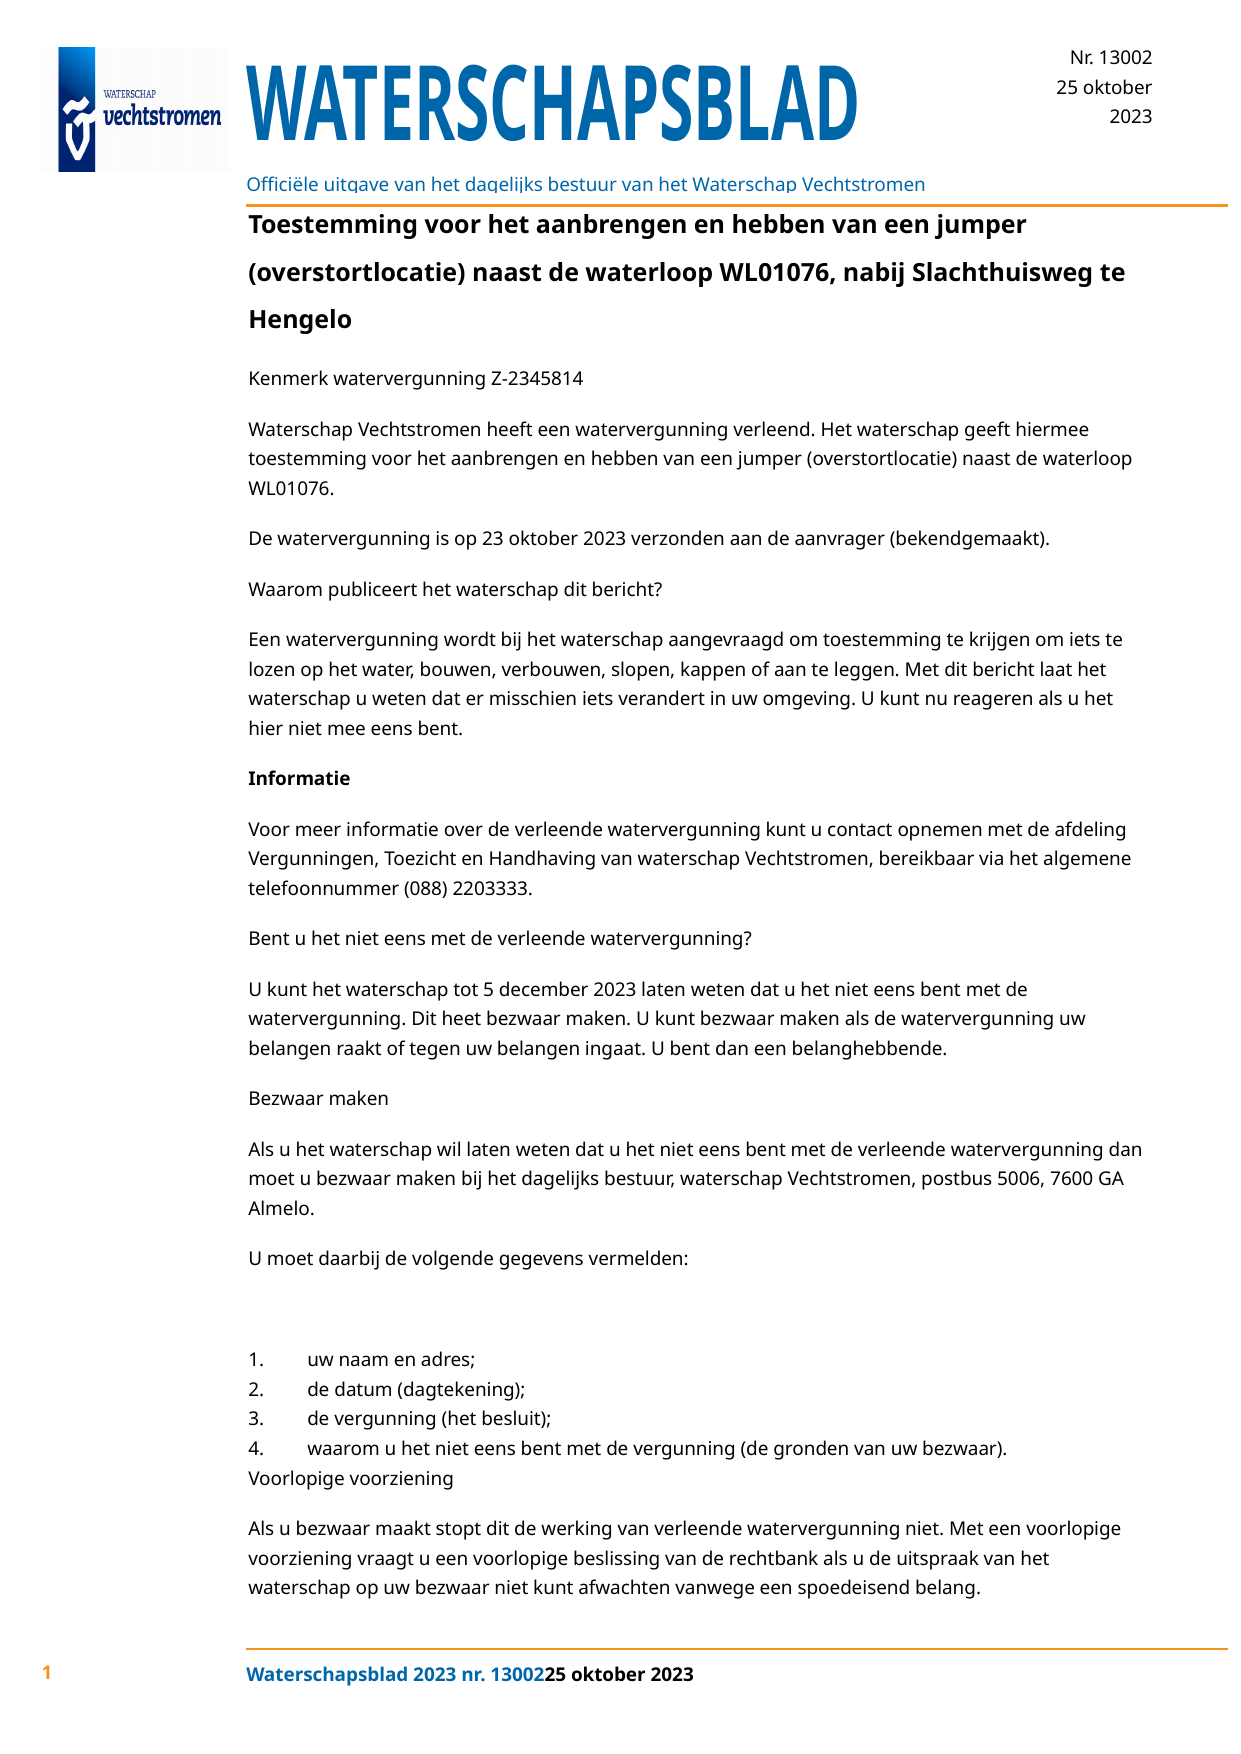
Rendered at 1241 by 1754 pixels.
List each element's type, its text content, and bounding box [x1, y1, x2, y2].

text Informatie [248, 766, 1152, 791]
text De watervergunning is op 23 oktober 2023 verzonden aan de aanvrager (bekendgemaakt). [248, 526, 1152, 551]
text Een watervergunning wordt bij het waterschap aangevraagd om toestemming te krijgen om iets te lozen op het water, bouwen, verbouwen, slopen, kappen of aan te leggen. Met dit bericht laat het waterschap u weten dat er misschien iets verandert in uw omgeving. U kunt nu reageren als u het hier niet mee eens bent. [248, 626, 1152, 741]
text Bent u het niet eens met de verleende watervergunning? [248, 926, 1152, 951]
list waarom u het niet eens bent met de vergunning (de gronden van uw bezwaar). [248, 1435, 1152, 1461]
text Waarom publiceert het waterschap dit bericht? [248, 576, 1152, 602]
list de datum (dagtekening); [248, 1376, 1152, 1402]
text Bezwaar maken [248, 1086, 1152, 1111]
text U kunt het waterschap tot 5 december 2023 laten weten dat u het niet eens bent met de watervergunning. Dit heet bezwaar maken. U kunt bezwaar maken als de watervergunning uw belangen raakt of tegen uw belangen ingaat. U bent dan een belanghebbende. [248, 976, 1152, 1061]
text Kenmerk watervergunning Z-2345814 [248, 366, 1152, 391]
text Voor meer informatie over de verleende watervergunning kunt u contact opnemen met de afdeling Vergunningen, Toezicht en Handhaving van waterschap Vechtstromen, bereikbaar via het algemene telefoonnummer (088) 2203333. [248, 816, 1152, 901]
text Voorlopige voorziening [248, 1465, 1152, 1490]
text Als u bezwaar maakt stopt dit de werking van verleende watervergunning niet. Met een voorlopige voorziening vraagt u een voorlopige beslissing van de rechtbank als u de uitspraak van het waterschap op uw bezwaar niet kunt afwachten vanwege een spoedeisend belang. [248, 1515, 1152, 1600]
picture [41, 47, 231, 172]
list uw naam en adres; [248, 1346, 1152, 1372]
text Waterschap Vechtstromen heeft een watervergunning verleend. Het waterschap geeft hiermee toestemming voor het aanbrengen en hebben van een jumper (overstortlocatie) naast de waterloop WL01076. [248, 416, 1152, 501]
text Als u het waterschap wil laten weten dat u het niet eens bent met de verleende watervergunning dan moet u bezwaar maken bij het dagelijks bestuur, waterschap Vechtstromen, postbus 5006, 7600 GA Almelo. [248, 1136, 1152, 1221]
text U moet daarbij de volgende gegevens vermelden: [248, 1246, 1152, 1271]
text Toestemming voor het aanbrengen en hebben van een jumper (overstortlocatie) naast de waterloop WL01076, nabij Slachthuisweg te Hengelo [248, 207, 1152, 336]
list de vergunning (het besluit); [248, 1406, 1152, 1431]
